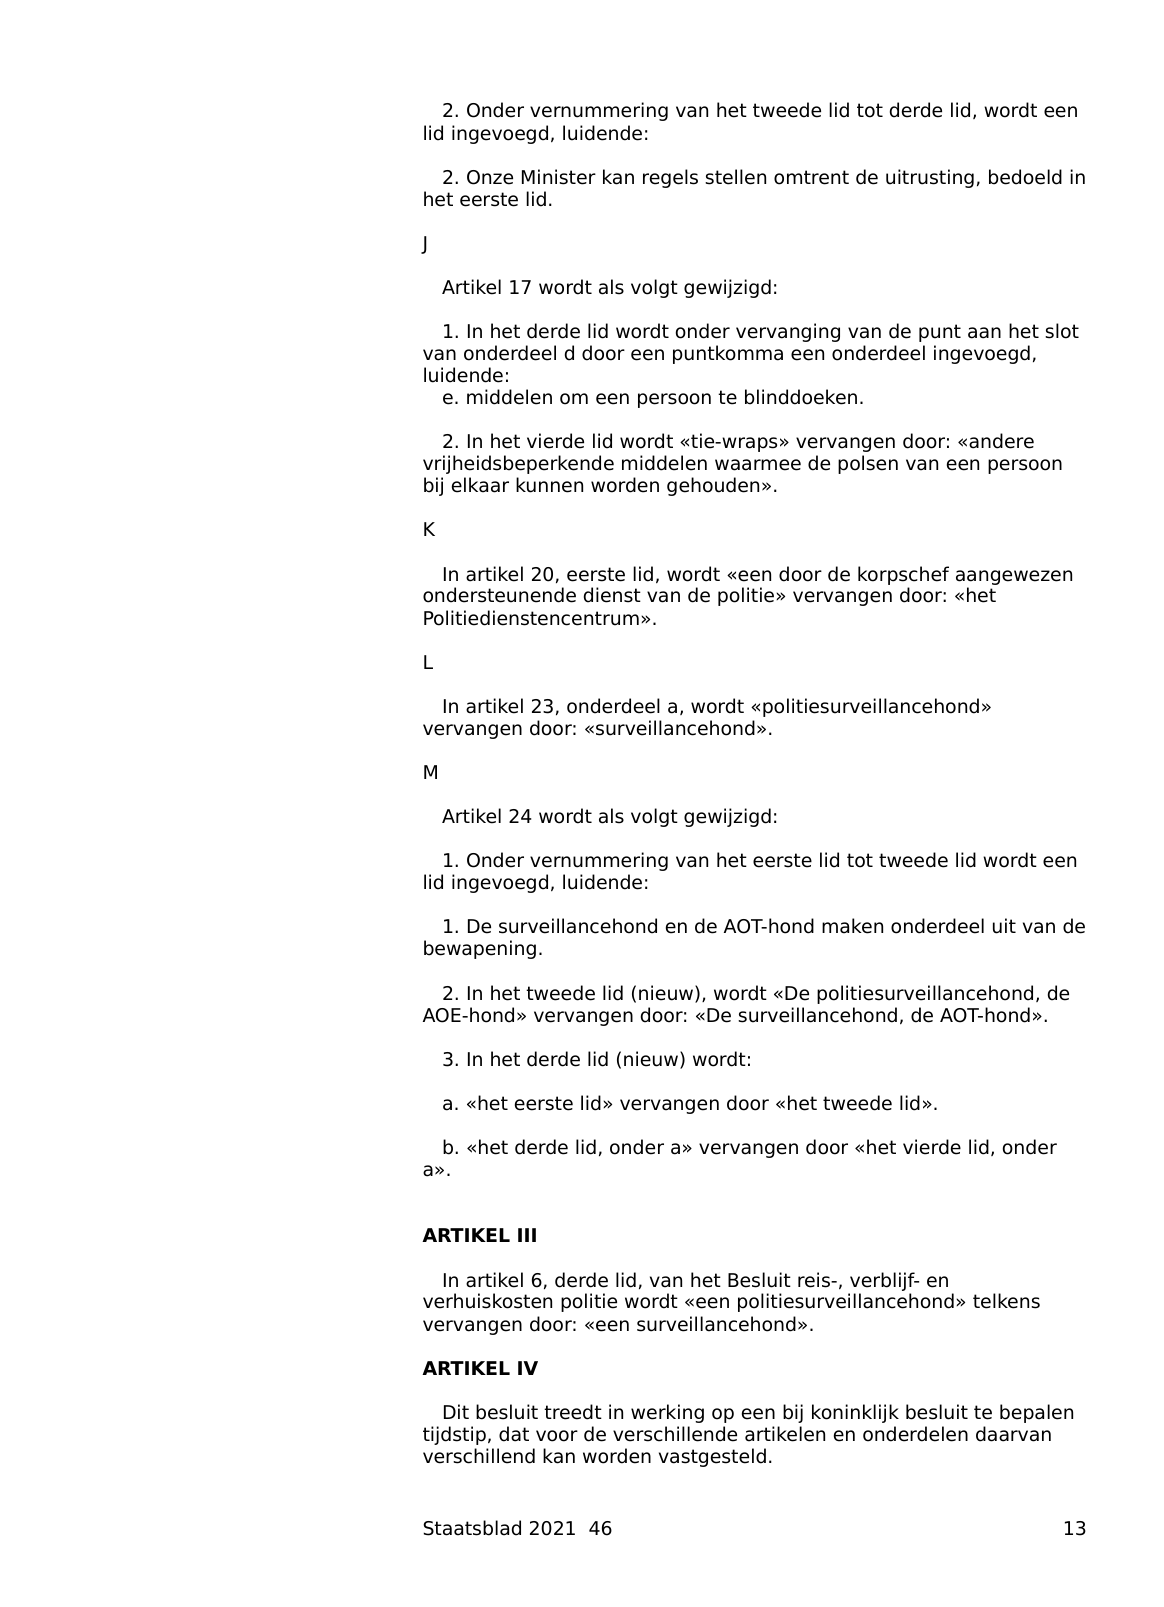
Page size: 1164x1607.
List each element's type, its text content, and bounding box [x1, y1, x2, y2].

text 1. In het derde lid wordt onder vervanging van de punt aan het slot van onderdeel d door een puntkomma een onderdeel ingevoegd, luidende: [422, 321, 1087, 387]
text 1. Onder vernummering van het eerste lid tot tweede lid wordt een lid ingevoegd, luidende: [422, 850, 1087, 894]
text a. «het eerste lid» vervangen door «het tweede lid». [422, 1093, 1087, 1115]
text Artikel 24 wordt als volgt gewijzigd: [422, 806, 1087, 828]
text 3. In het derde lid (nieuw) wordt: [422, 1049, 1087, 1071]
text In artikel 23, onderdeel a, wordt «politiesurveillancehond» vervangen door: «surveillancehond». [422, 696, 1087, 740]
text J [422, 233, 1087, 255]
text 2. Onze Minister kan regels stellen omtrent de uitrusting, bedoeld in het eerste lid. [422, 167, 1087, 211]
text b. «het derde lid, onder a» vervangen door «het vierde lid, onder a». [422, 1137, 1087, 1181]
text 1. De surveillancehond en de AOT-hond maken onderdeel uit van de bewapening. [422, 916, 1087, 960]
text e. middelen om een persoon te blinddoeken. [422, 387, 1087, 409]
text M [422, 762, 1087, 784]
text In artikel 6, derde lid, van het Besluit reis-, verblijf- en verhuiskosten politie wordt «een politiesurveillancehond» telkens vervangen door: «een surveillancehond». [422, 1269, 1087, 1335]
text Artikel 17 wordt als volgt gewijzigd: [422, 277, 1087, 299]
text 2. In het tweede lid (nieuw), wordt «De politiesurveillancehond, de AOE-hond» vervangen door: «De surveillancehond, de AOT-hond». [422, 982, 1087, 1026]
text 2. In het vierde lid wordt «tie-wraps» vervangen door: «andere vrijheidsbeperkende middelen waarmee de polsen van een persoon bij elkaar kunnen worden gehouden». [422, 431, 1087, 497]
text Dit besluit treedt in werking op een bij koninklijk besluit te bepalen tijdstip, dat voor de verschillende artikelen en onderdelen daarvan verschillend kan worden vastgesteld. [422, 1402, 1087, 1468]
text In artikel 20, eerste lid, wordt «een door de korpschef aangewezen ondersteunende dienst van de politie» vervangen door: «het Politiedienstencentrum». [422, 563, 1087, 629]
text 2. Onder vernummering van het tweede lid tot derde lid, wordt een lid ingevoegd, luidende: [422, 100, 1087, 144]
text L [422, 652, 1087, 673]
subtitle ARTIKEL IV [422, 1358, 1087, 1379]
subtitle ARTIKEL III [422, 1225, 1087, 1247]
text K [422, 519, 1087, 541]
